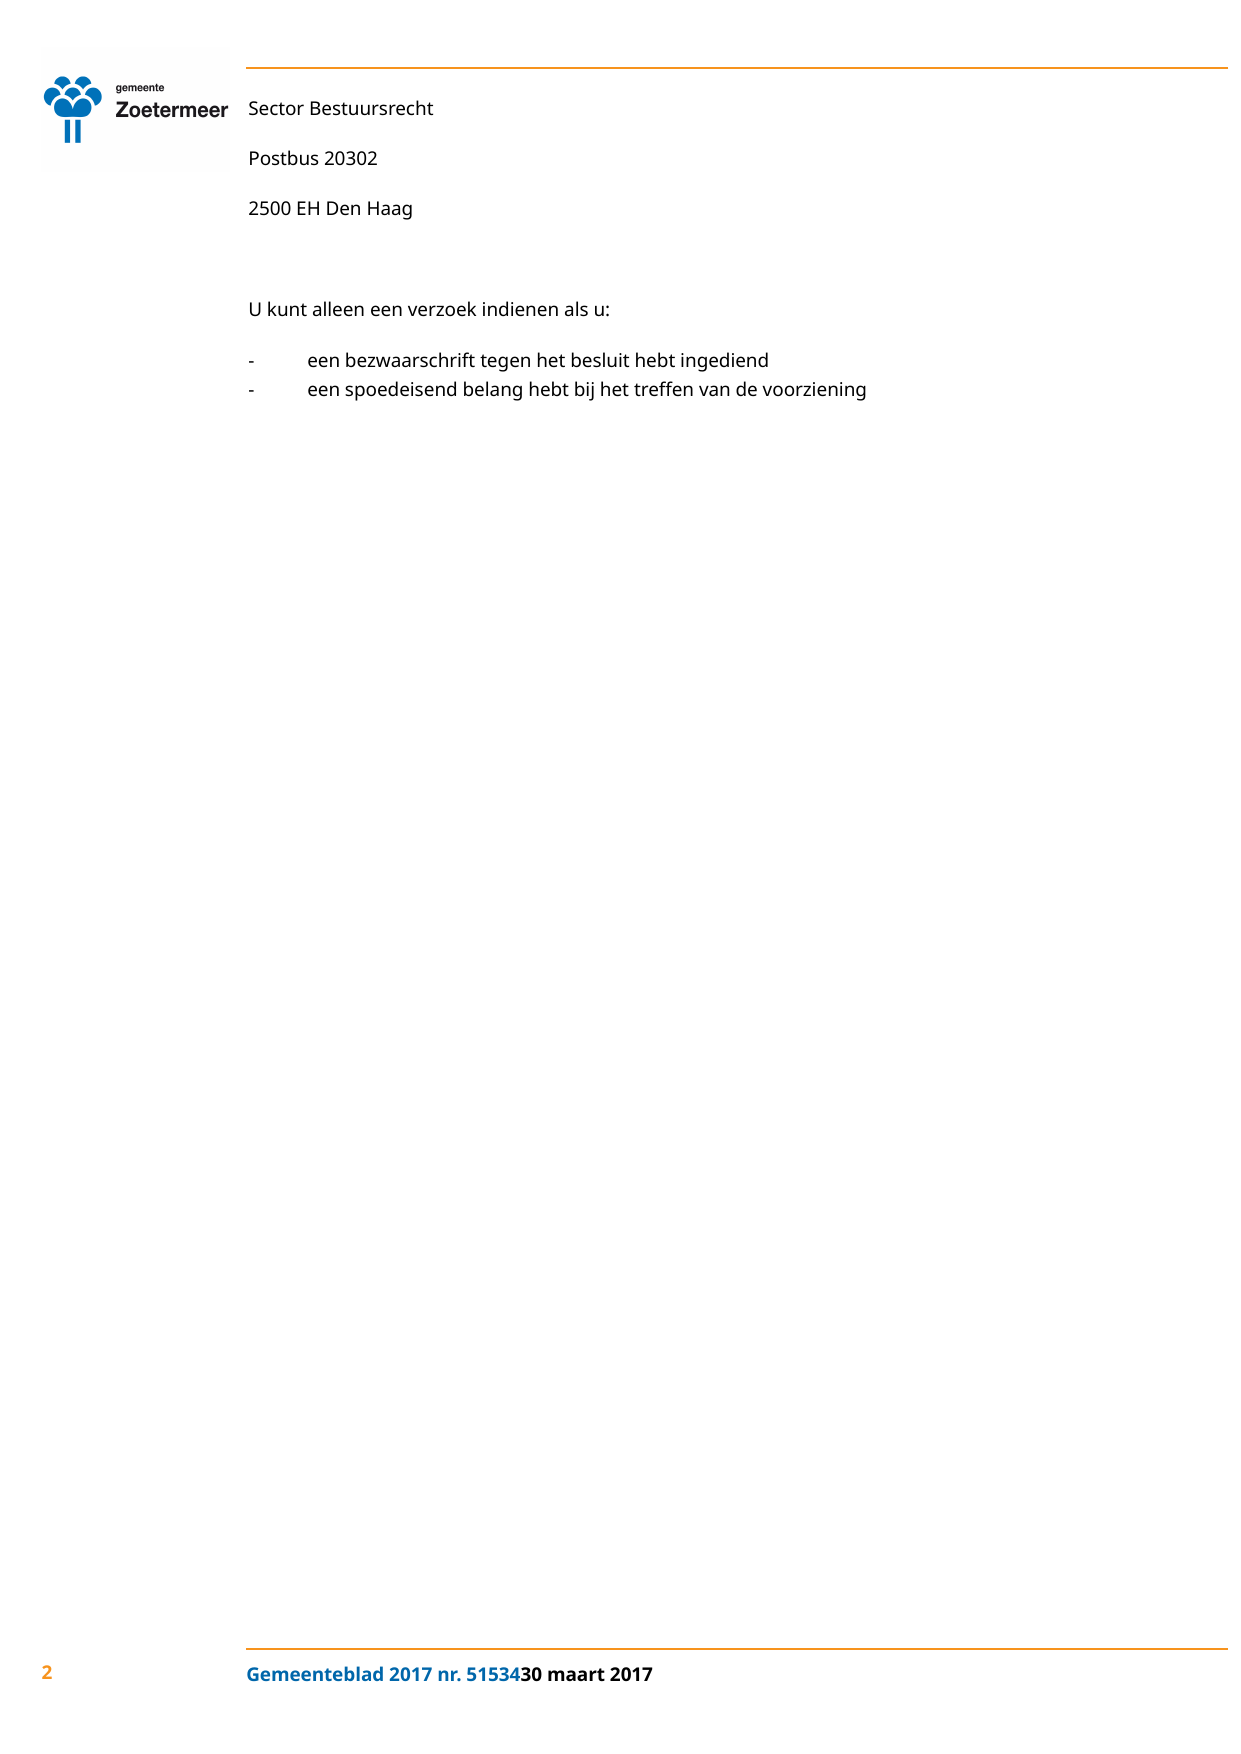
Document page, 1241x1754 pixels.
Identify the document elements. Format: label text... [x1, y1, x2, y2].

text Postbus 20302 [248, 145, 1152, 171]
list een bezwaarschrift tegen het besluit hebt ingediend [248, 347, 1152, 373]
text Sector Bestuursrecht [248, 95, 1152, 121]
picture [41, 47, 231, 172]
text U kunt alleen een verzoek indienen als u: [248, 296, 1152, 322]
list een spoedeisend belang hebt bij het treffen van de voorziening [248, 376, 1152, 402]
text 2500 EH Den Haag [248, 196, 1152, 221]
